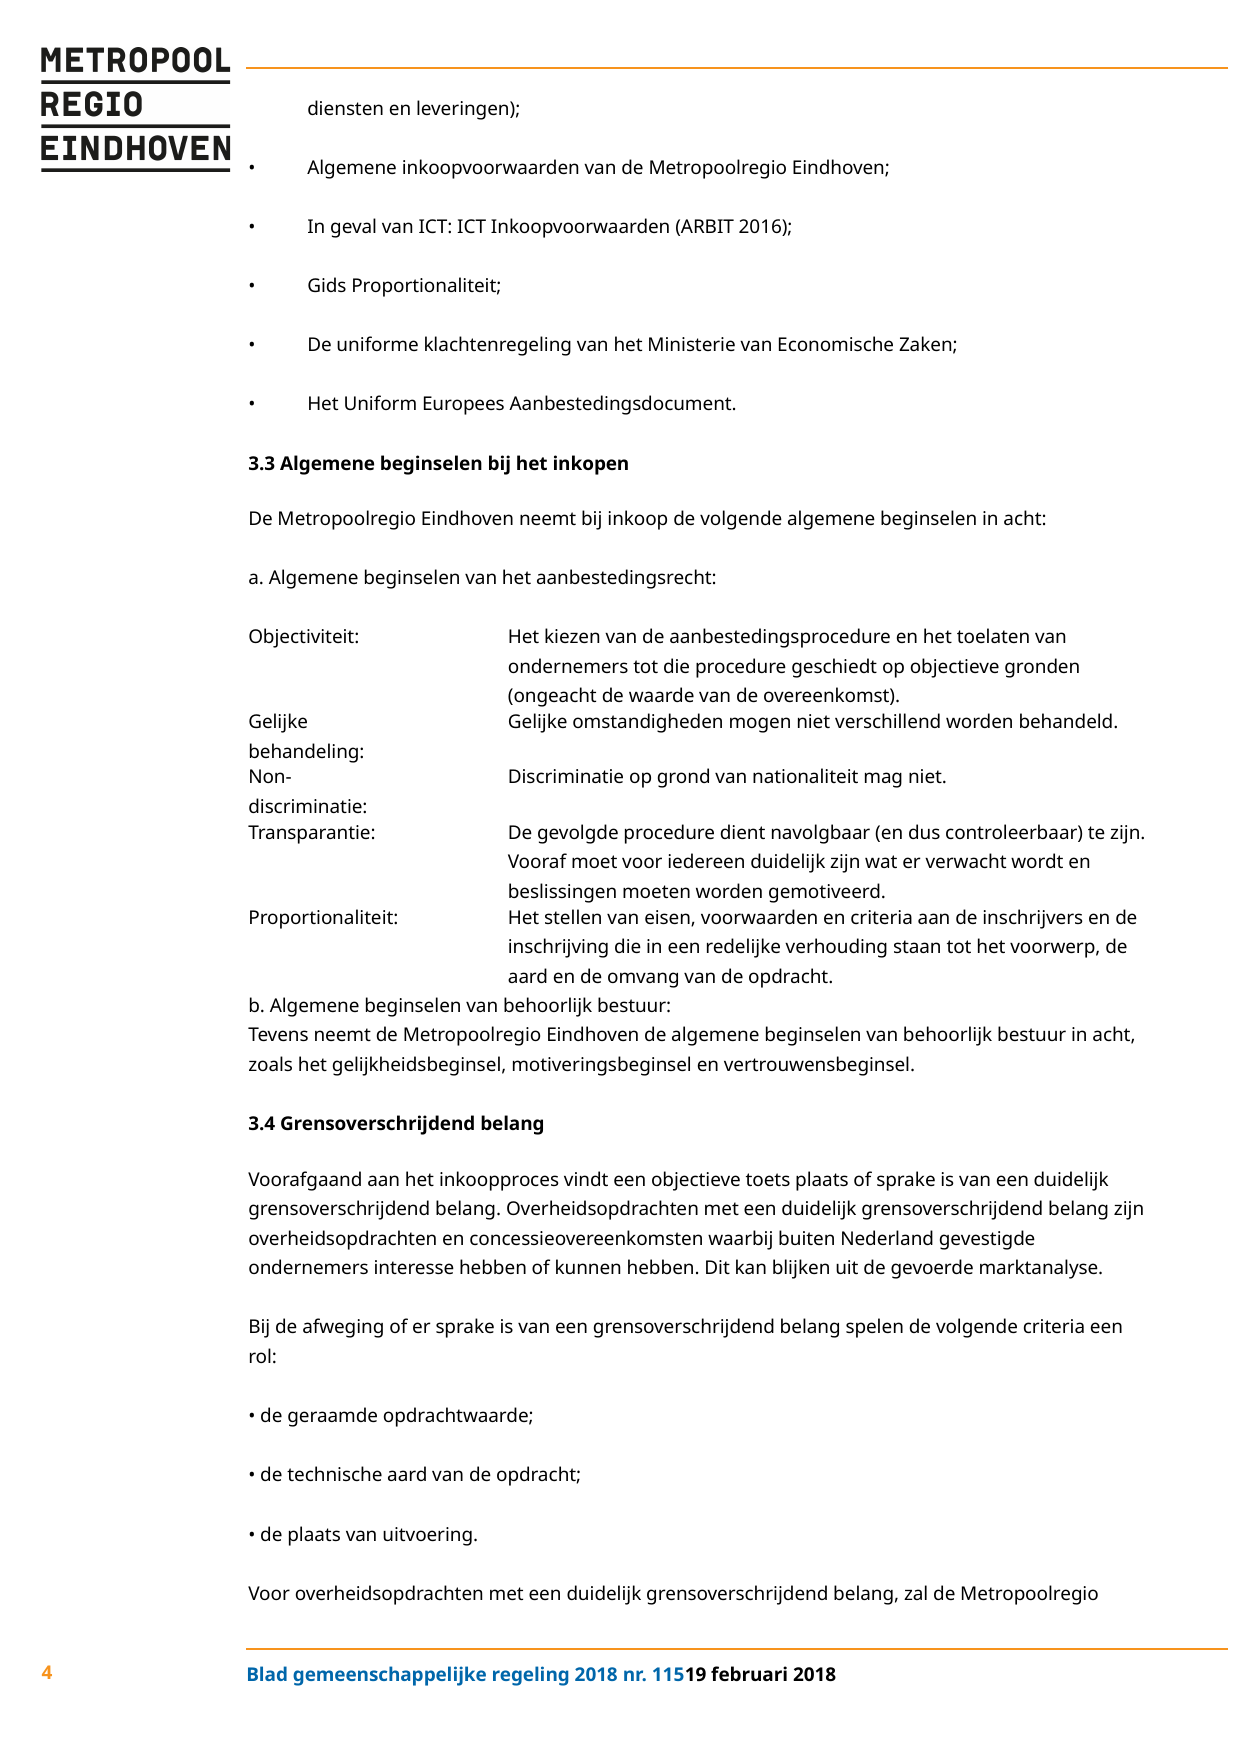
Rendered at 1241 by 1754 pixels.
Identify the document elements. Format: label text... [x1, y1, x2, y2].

text Voor overheidsopdrachten met een duidelijk grensoverschrijdend belang, zal de Metropoolregio [248, 1580, 1152, 1606]
list Gids Proportionaliteit; [248, 272, 1152, 298]
text 3.3 Algemene beginselen bij het inkopen [248, 450, 1152, 476]
text Voorafgaand aan het inkoopproces vindt een objectieve toets plaats of sprake is van een duidelijk grensoverschrijdend belang. Overheidsopdrachten met een duidelijk grensoverschrijdend belang zijn overheidsopdrachten en concessieovereenkomsten waarbij buiten Nederland gevestigde ondernemers interesse hebben of kunnen hebben. Dit kan blijken uit de gevoerde marktanalyse. [248, 1166, 1152, 1280]
list Het Uniform Europees Aanbestedingsdocument. [248, 391, 1152, 416]
table_cell Gelijke omstandigheden mogen niet verschillend worden behandeld. [508, 709, 1152, 764]
list De uniforme klachtenregeling van het Ministerie van Economische Zaken; [248, 331, 1152, 357]
table_cell Gelijke behandeling: [248, 709, 508, 764]
list In geval van ICT: ICT Inkoopvoorwaarden (ARBIT 2016); [248, 213, 1152, 239]
table_cell Proportionaliteit: [248, 904, 508, 989]
text 3.4 Grensoverschrijdend belang [248, 1110, 1152, 1136]
list Algemene inkoopvoorwaarden van de Metropoolregio Eindhoven; [248, 154, 1152, 180]
picture [41, 47, 231, 172]
table_cell Het stellen van eisen, voorwaarden en criteria aan de inschrijvers en de inschrijving die in een redelijke verhouding staan tot het voorwerp, de aard en de omvang van de opdracht. [508, 904, 1152, 989]
table_cell Discriminatie op grond van nationaliteit mag niet. [508, 764, 1152, 819]
text a. Algemene beginselen van het aanbestedingsrecht: [248, 564, 1152, 590]
table_header Het kiezen van de aanbestedingsprocedure en het toelaten van ondernemers tot die procedure geschiedt op objectieve gronden (ongeacht de waarde van de overeenkomst). [508, 624, 1152, 708]
text b. Algemene beginselen van behoorlijk bestuur: [248, 992, 1152, 1018]
text • de technische aard van de opdracht; [248, 1462, 1152, 1487]
text De Metropoolregio Eindhoven neemt bij inkoop de volgende algemene beginselen in acht: [248, 505, 1152, 531]
text • de geraamde opdrachtwaarde; [248, 1402, 1152, 1428]
text • de plaats van uitvoering. [248, 1521, 1152, 1546]
text Tevens neemt de Metropoolregio Eindhoven de algemene beginselen van behoorlijk bestuur in acht, zoals het gelijkheidsbeginsel, motiveringsbeginsel en vertrouwensbeginsel. [248, 1022, 1152, 1077]
table_cell Transparantie: [248, 819, 508, 904]
table_cell Non- discriminatie: [248, 764, 508, 819]
text Bij de afweging of er sprake is van een grensoverschrijdend belang spelen de volgende criteria een rol: [248, 1314, 1152, 1369]
list diensten en leveringen); [248, 95, 1152, 121]
table_cell De gevolgde procedure dient navolgbaar (en dus controleerbaar) te zijn. Vooraf moet voor iedereen duidelijk zijn wat er verwacht wordt en beslissingen moeten worden gemotiveerd. [508, 819, 1152, 904]
table_header Objectiviteit: [248, 624, 508, 708]
